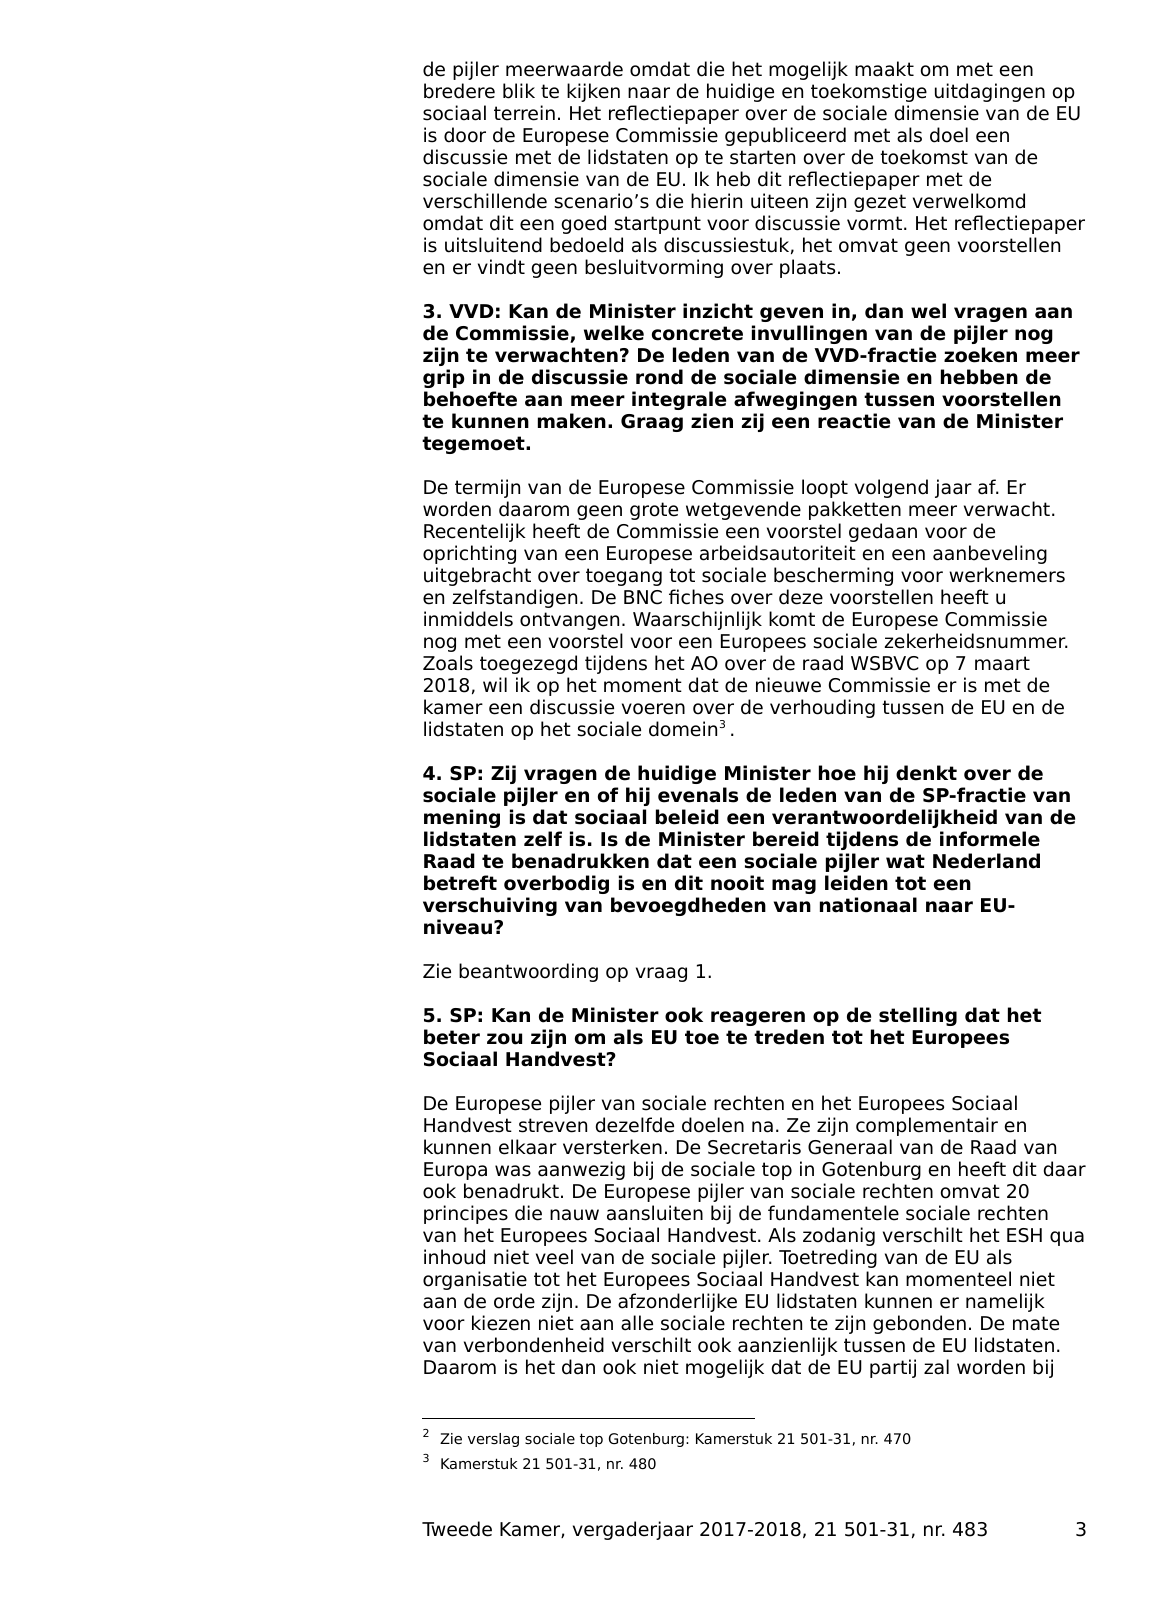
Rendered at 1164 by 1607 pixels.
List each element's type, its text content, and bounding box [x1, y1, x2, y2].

text De Europese pijler van sociale rechten en het Europees Sociaal Handvest streven dezelfde doelen na. Ze zijn complementair en kunnen elkaar versterken. De Secretaris Generaal van de Raad van Europa was aanwezig bij de sociale top in Gotenburg en heeft dit daar ook benadrukt. De Europese pijler van sociale rechten omvat 20 principes die nauw aansluiten bij de fundamentele sociale rechten van het Europees Sociaal Handvest. Als zodanig verschilt het ESH qua inhoud niet veel van de sociale pijler. Toetreding van de EU als organisatie tot het Europees Sociaal Handvest kan momenteel niet aan de orde zijn. De afzonderlijke EU lidstaten kunnen er namelijk voor kiezen niet aan alle sociale rechten te zijn gebonden. De mate van verbondenheid verschilt ook aanzienlijk tussen de EU lidstaten. Daarom is het dan ook niet mogelijk dat de EU partij zal worden bij [422, 1093, 1087, 1379]
text Zie beantwoording op vraag 1. [422, 961, 1087, 983]
text de pijler meerwaarde omdat die het mogelijk maakt om met een bredere blik te kijken naar de huidige en toekomstige uitdagingen op sociaal terrein. Het reflectiepaper over de sociale dimensie van de EU is door de Europese Commissie gepubliceerd met als doel een discussie met de lidstaten op te starten over de toekomst van de sociale dimensie van de EU. Ik heb dit reflectiepaper met de verschillende scenario’s die hierin uiteen zijn gezet verwelkomd omdat dit een goed startpunt voor discussie vormt. Het reflectiepaper is uitsluitend bedoeld als discussiestuk, het omvat geen voorstellen en er vindt geen besluitvorming over plaats. [422, 59, 1087, 279]
text Kamerstuk 21 501-31, nr. 480 [422, 1452, 1087, 1474]
text 5. SP: Kan de Minister ook reageren op de stelling dat het beter zou zijn om als EU toe te treden tot het Europees Sociaal Handvest? [422, 1005, 1087, 1071]
text 4. SP: Zij vragen de huidige Minister hoe hij denkt over de sociale pijler en of hij evenals de leden van de SP-fractie van mening is dat sociaal beleid een verantwoordelijkheid van de lidstaten zelf is. Is de Minister bereid tijdens de informele Raad te benadrukken dat een sociale pijler wat Nederland betreft overbodig is en dit nooit mag leiden tot een verschuiving van bevoegdheden van nationaal naar EU-niveau? [422, 763, 1087, 939]
text 3. VVD: Kan de Minister inzicht geven in, dan wel vragen aan de Commissie, welke concrete invullingen van de pijler nog zijn te verwachten? De leden van de VVD-fractie zoeken meer grip in de discussie rond de sociale dimensie en hebben de behoefte aan meer integrale afwegingen tussen voorstellen te kunnen maken. Graag zien zij een reactie van de Minister tegemoet. [422, 301, 1087, 455]
text Zie verslag sociale top Gotenburg: Kamerstuk 21 501-31, nr. 470 [422, 1427, 1087, 1449]
text De termijn van de Europese Commissie loopt volgend jaar af. Er worden daarom geen grote wetgevende pakketten meer verwacht. Recentelijk heeft de Commissie een voorstel gedaan voor de oprichting van een Europese arbeidsautoriteit en een aanbeveling uitgebracht over toegang tot sociale bescherming voor werknemers en zelfstandigen. De BNC fiches over deze voorstellen heeft u inmiddels ontvangen. Waarschijnlijk komt de Europese Commissie nog met een voorstel voor een Europees sociale zekerheidsnummer. Zoals toegezegd tijdens het AO over de raad WSBVC op 7 maart 2018, wil ik op het moment dat de nieuwe Commissie er is met de kamer een discussie voeren over de verhouding tussen de EU en de lidstaten op het sociale domein. [422, 477, 1087, 741]
